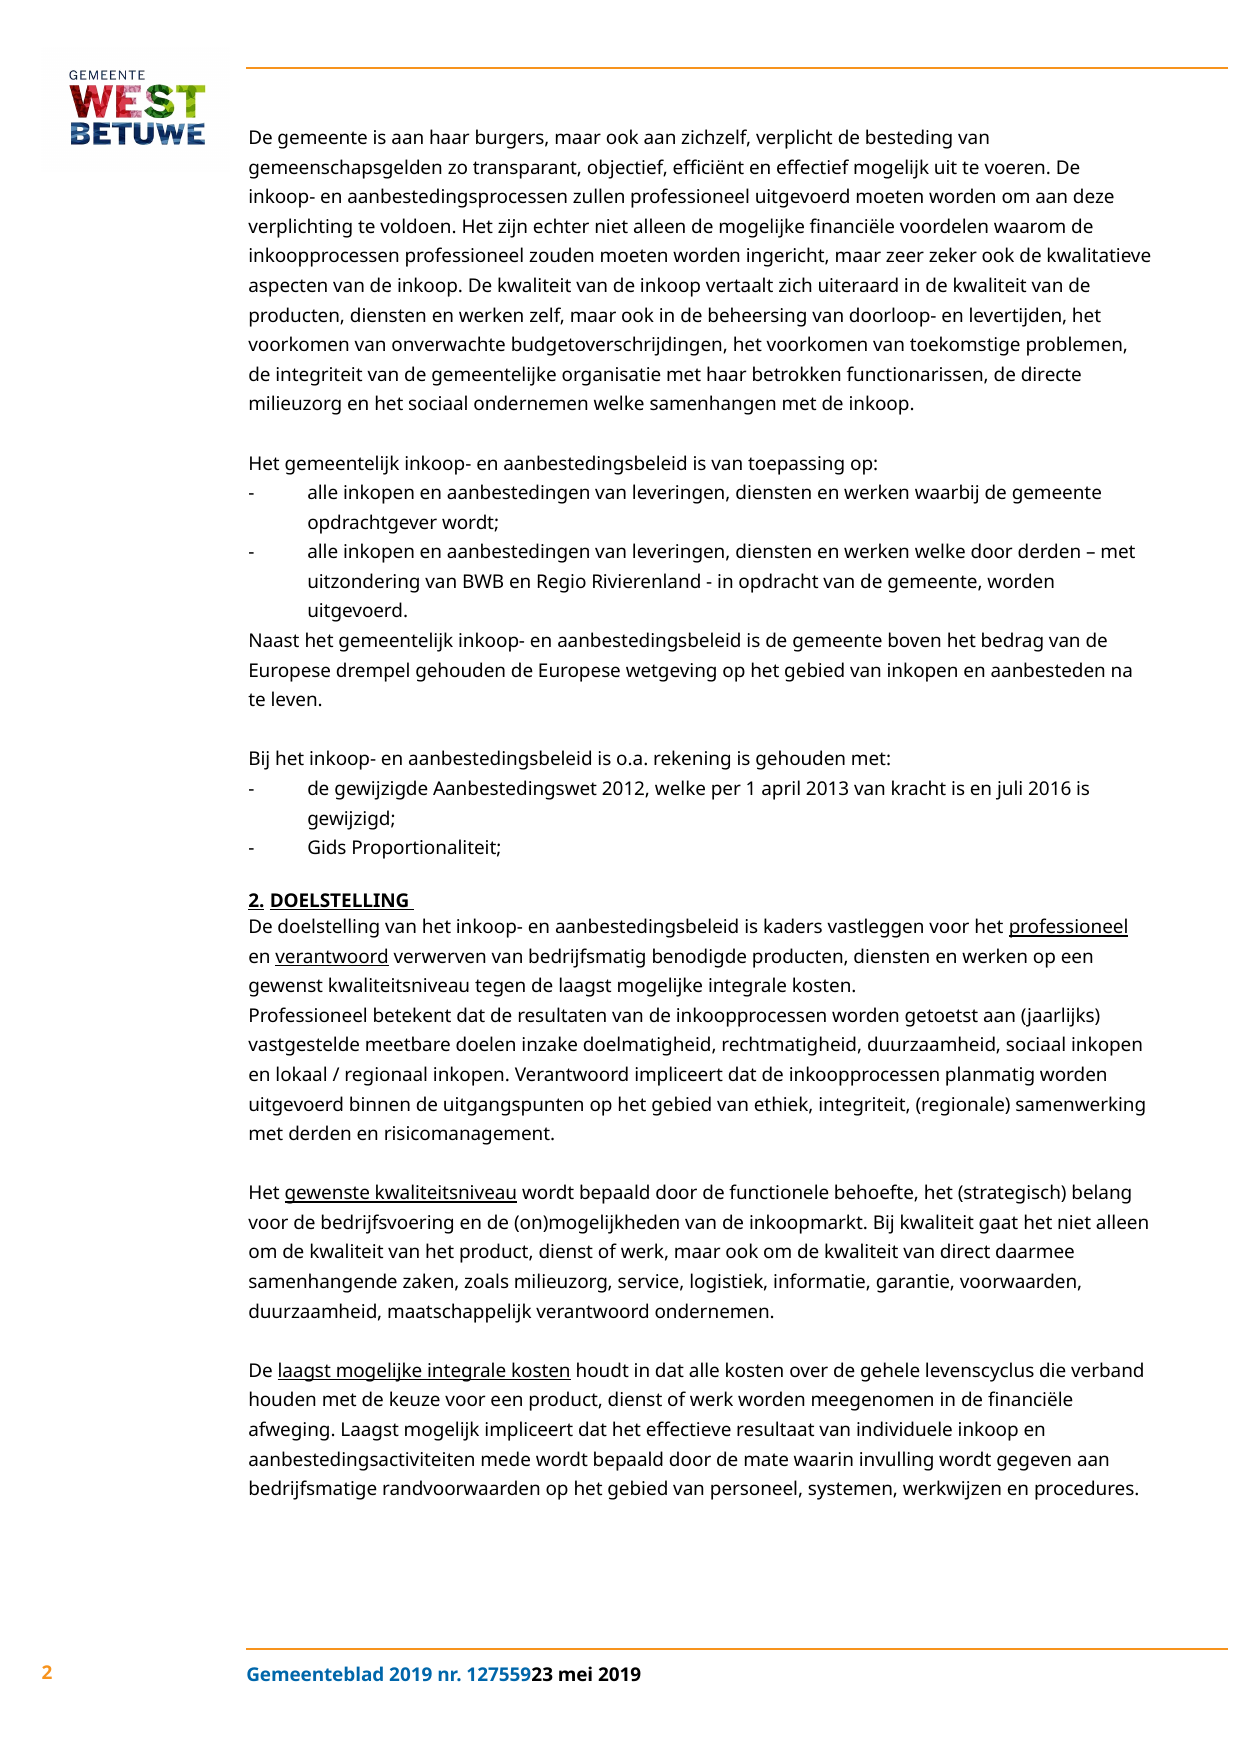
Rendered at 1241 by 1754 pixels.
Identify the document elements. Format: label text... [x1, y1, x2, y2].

list alle inkopen en aanbestedingen van leveringen, diensten en werken waarbij de gemeente opdrachtgever wordt; [248, 479, 1152, 535]
text 2. DOELSTELLING [248, 885, 1152, 913]
picture [41, 47, 231, 172]
list de gewijzigde Aanbestedingswet 2012, welke per 1 april 2013 van kracht is en juli 2016 is gewijzigd; [248, 775, 1152, 831]
text Het gemeentelijk inkoop- en aanbestedingsbeleid is van toepassing op: [248, 450, 1152, 476]
text Naast het gemeentelijk inkoop- en aanbestedingsbeleid is de gemeente boven het bedrag van de Europese drempel gehouden de Europese wetgeving op het gebied van inkopen en aanbesteden na te leven. [248, 627, 1152, 712]
list Gids Proportionaliteit; [248, 834, 1152, 860]
text Bij het inkoop- en aanbestedingsbeleid is o.a. rekening is gehouden met: [248, 746, 1152, 771]
text Het gewenste kwaliteitsniveau wordt bepaald door de functionele behoefte, het (strategisch) belang voor de bedrijfsvoering en de (on)mogelijkheden van de inkoopmarkt. Bij kwaliteit gaat het niet alleen om de kwaliteit van het product, dienst of werk, maar ook om de kwaliteit van direct daarmee samenhangende zaken, zoals milieuzorg, service, logistiek, informatie, garantie, voorwaarden, duurzaamheid, maatschappelijk verantwoord ondernemen. [248, 1179, 1152, 1323]
text Professioneel betekent dat de resultaten van de inkoopprocessen worden getoetst aan (jaarlijks) vastgestelde meetbare doelen inzake doelmatigheid, rechtmatigheid, duurzaamheid, sociaal inkopen en lokaal / regionaal inkopen. Verantwoord impliceert dat de inkoopprocessen planmatig worden uitgevoerd binnen de uitgangspunten op het gebied van ethiek, integriteit, (regionale) samenwerking met derden en risicomanagement. [248, 1002, 1152, 1146]
list alle inkopen en aanbestedingen van leveringen, diensten en werken welke door derden – met uitzondering van BWB en Regio Rivierenland - in opdracht van de gemeente, worden uitgevoerd. [248, 538, 1152, 623]
text De doelstelling van het inkoop- en aanbestedingsbeleid is kaders vastleggen voor het professioneel en verantwoord verwerven van bedrijfsmatig benodigde producten, diensten en werken op een gewenst kwaliteitsniveau tegen de laagst mogelijke integrale kosten. [248, 913, 1152, 998]
text De gemeente is aan haar burgers, maar ook aan zichzelf, verplicht de besteding van gemeenschapsgelden zo transparant, objectief, efficiënt en effectief mogelijk uit te voeren. De inkoop- en aanbestedingsprocessen zullen professioneel uitgevoerd moeten worden om aan deze verplichting te voldoen. Het zijn echter niet alleen de mogelijke financiële voordelen waarom de inkoopprocessen professioneel zouden moeten worden ingericht, maar zeer zeker ook de kwalitatieve aspecten van de inkoop. De kwaliteit van de inkoop vertaalt zich uiteraard in de kwaliteit van de producten, diensten en werken zelf, maar ook in de beheersing van doorloop- en levertijden, het voorkomen van onverwachte budgetoverschrijdingen, het voorkomen van toekomstige problemen, de integriteit van de gemeentelijke organisatie met haar betrokken functionarissen, de directe milieuzorg en het sociaal ondernemen welke samenhangen met de inkoop. [248, 124, 1152, 416]
text De laagst mogelijke integrale kosten houdt in dat alle kosten over de gehele levenscyclus die verband houden met de keuze voor een product, dienst of werk worden meegenomen in de financiële afweging. Laagst mogelijk impliceert dat het effectieve resultaat van individuele inkoop en aanbestedingsactiviteiten mede wordt bepaald door de mate waarin invulling wordt gegeven aan bedrijfsmatige randvoorwaarden op het gebied van personeel, systemen, werkwijzen en procedures. [248, 1357, 1152, 1501]
